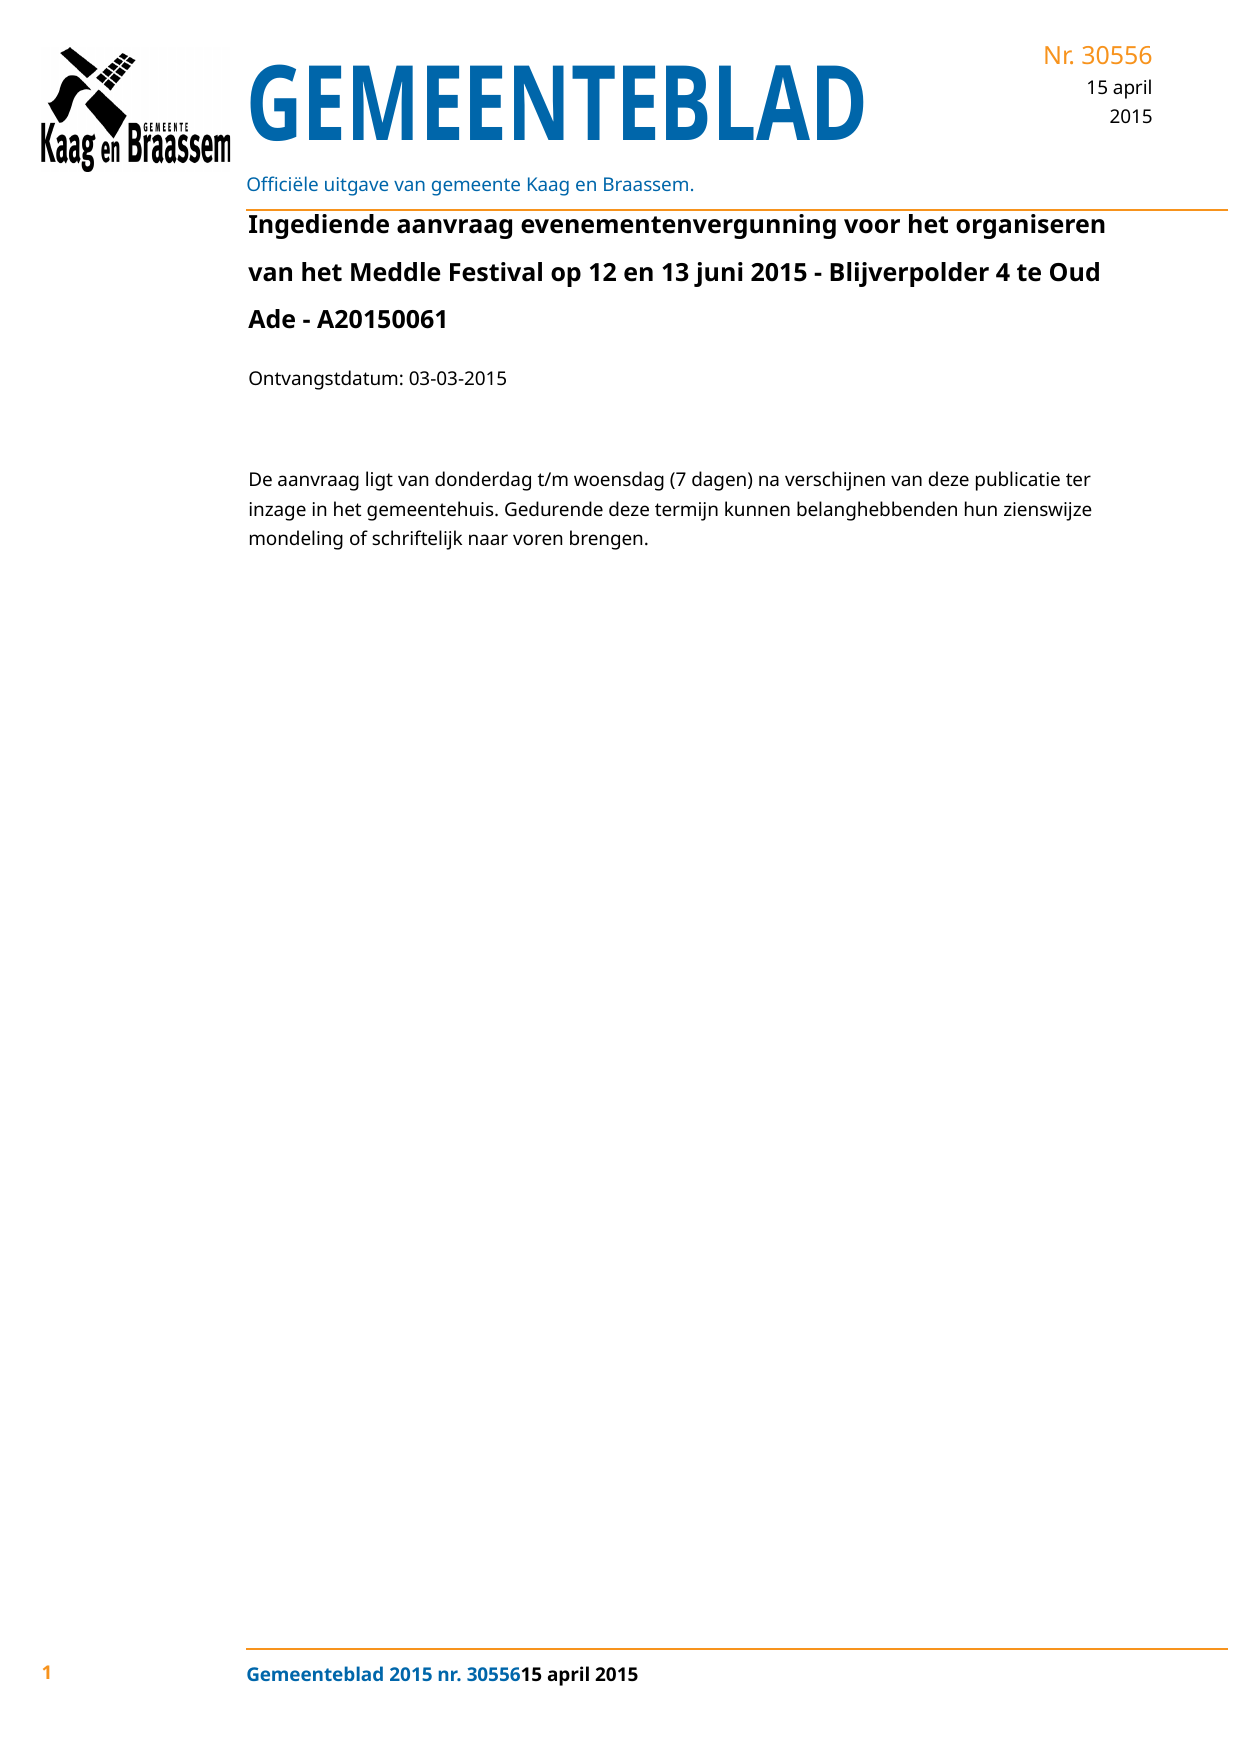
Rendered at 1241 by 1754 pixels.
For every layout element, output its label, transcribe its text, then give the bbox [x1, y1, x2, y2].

picture [41, 47, 231, 172]
text De aanvraag ligt van donderdag t/m woensdag (7 dagen) na verschijnen van deze publicatie ter inzage in het gemeentehuis. Gedurende deze termijn kunnen belanghebbenden hun zienswijze mondeling of schriftelijk naar voren brengen. [248, 466, 1152, 551]
text Ingediende aanvraag evenementenvergunning voor het organiseren van het Meddle Festival op 12 en 13 juni 2015 - Blijverpolder 4 te Oud Ade - A20150061 [248, 211, 1152, 336]
text Ontvangstdatum: 03-03-2015 [248, 366, 1152, 391]
